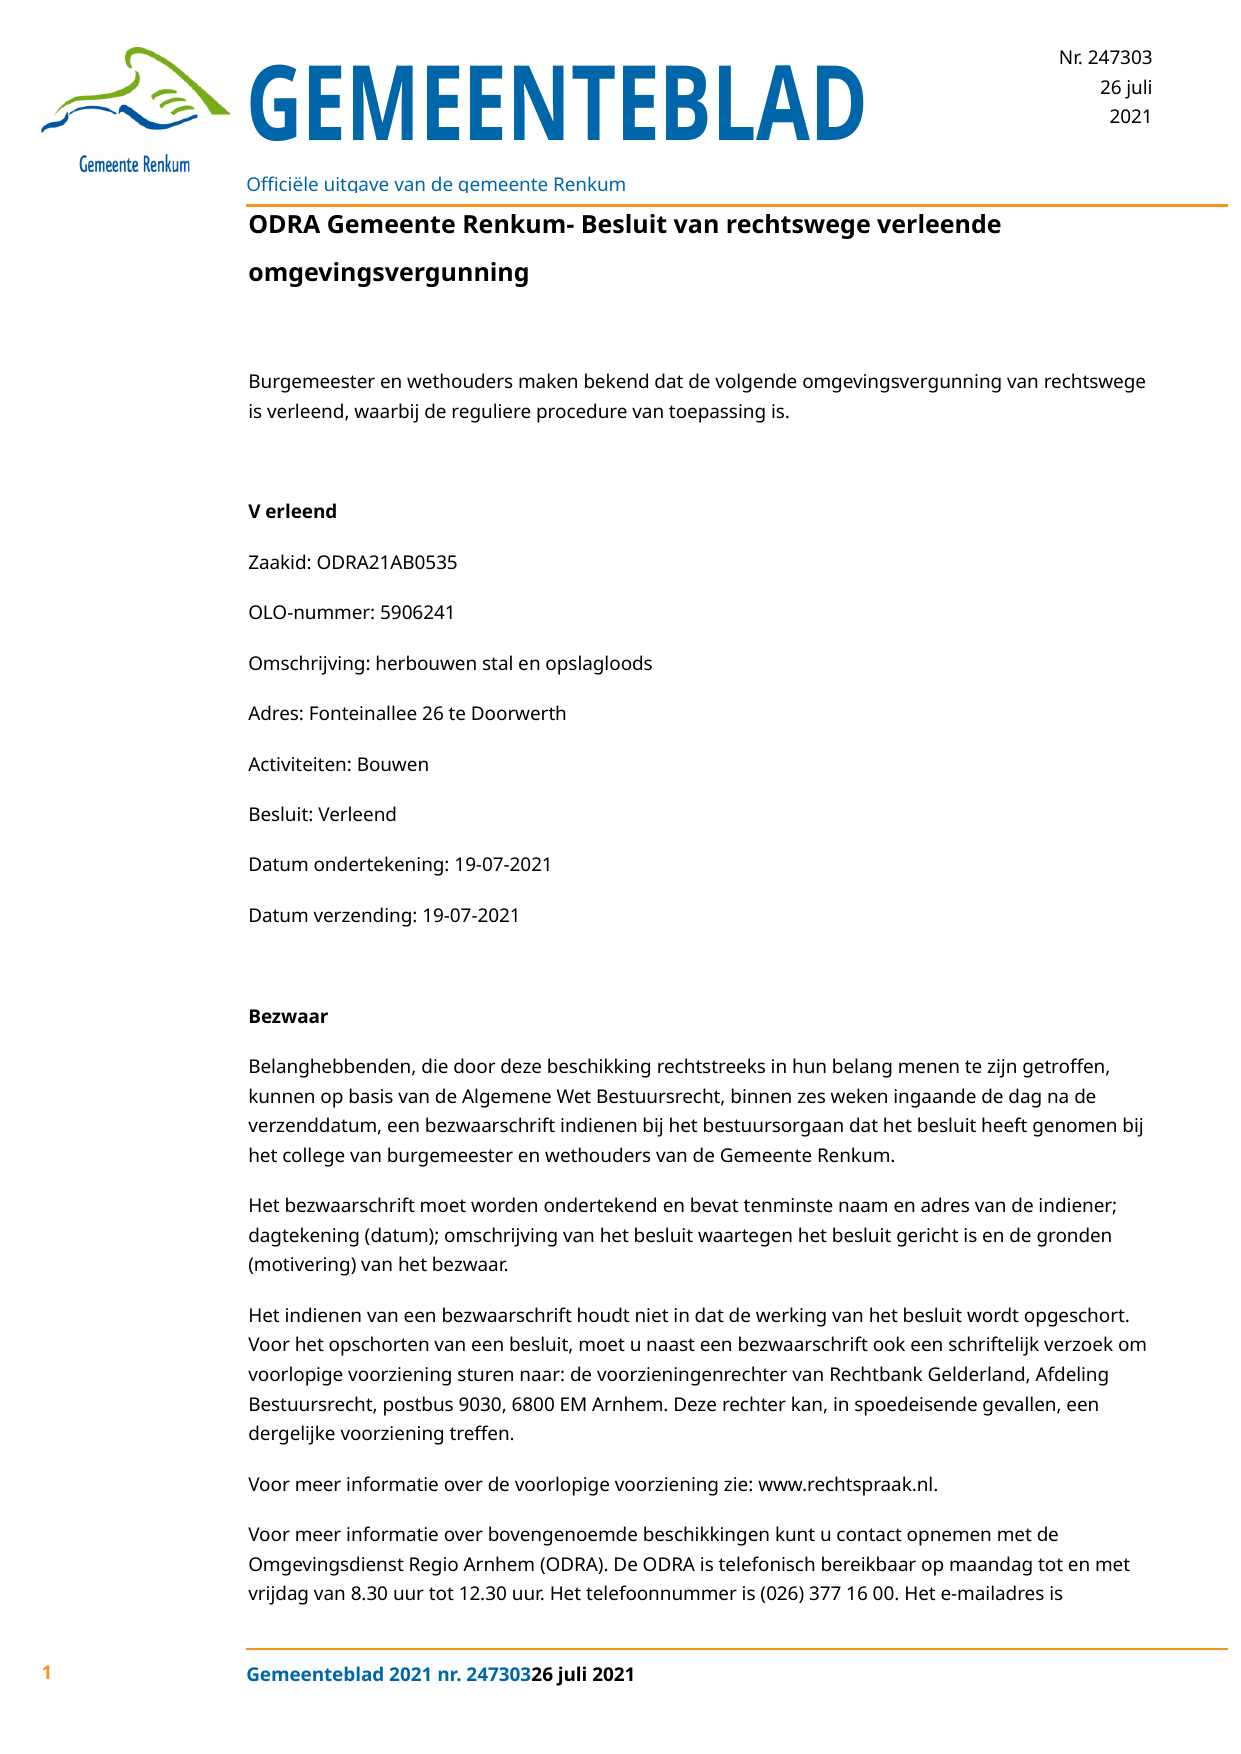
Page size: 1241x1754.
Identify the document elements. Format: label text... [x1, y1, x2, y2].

text Bezwaar [248, 1003, 1152, 1029]
text Adres: Fonteinallee 26 te Doorwerth [248, 700, 1152, 726]
text Zaakid: ODRA21AB0535 [248, 549, 1152, 575]
text OLO-nummer: 5906241 [248, 599, 1152, 625]
text Het bezwaarschrift moet worden ondertekend en bevat tenminste naam en adres van de indiener; dagtekening (datum); omschrijving van het besluit waartegen het besluit gericht is en de gronden (motivering) van het bezwaar. [248, 1192, 1152, 1277]
text Omschrijving: herbouwen stal en opslagloods [248, 650, 1152, 676]
text Voor meer informatie over de voorlopige voorziening zie: www.rechtspraak.nl. [248, 1471, 1152, 1497]
picture [41, 47, 231, 172]
text Voor meer informatie over bovengenoemde beschikkingen kunt u contact opnemen met de Omgevingsdienst Regio Arnhem (ODRA). De ODRA is telefonisch bereikbaar op maandag tot en met vrijdag van 8.30 uur tot 12.30 uur. Het telefoonnummer is (026) 377 16 00. Het e-mailadres is [248, 1521, 1152, 1606]
text ODRA Gemeente Renkum- Besluit van rechtswege verleende omgevingsvergunning [248, 207, 1152, 288]
text Datum verzending: 19-07-2021 [248, 902, 1152, 928]
text Besluit: Verleend [248, 801, 1152, 827]
text Burgemeester en wethouders maken bekend dat de volgende omgevingsvergunning van rechtswege is verleend, waarbij de reguliere procedure van toepassing is. [248, 368, 1152, 424]
text Belanghebbenden, die door deze beschikking rechtstreeks in hun belang menen te zijn getroffen, kunnen op basis van de Algemene Wet Bestuursrecht, binnen zes weken ingaande de dag na de verzenddatum, een bezwaarschrift indienen bij het bestuursorgaan dat het besluit heeft genomen bij het college van burgemeester en wethouders van de Gemeente Renkum. [248, 1053, 1152, 1168]
text Datum ondertekening: 19-07-2021 [248, 852, 1152, 877]
text Activiteiten: Bouwen [248, 751, 1152, 777]
text Het indienen van een bezwaarschrift houdt niet in dat de werking van het besluit wordt opgeschort. Voor het opschorten van een besluit, moet u naast een bezwaarschrift ook een schriftelijk verzoek om voorlopige voorziening sturen naar: de voorzieningenrechter van Rechtbank Gelderland, Afdeling Bestuursrecht, postbus 9030, 6800 EM Arnhem. Deze rechter kan, in spoedeisende gevallen, een dergelijke voorziening treffen. [248, 1302, 1152, 1446]
text V erleend [248, 499, 1152, 524]
